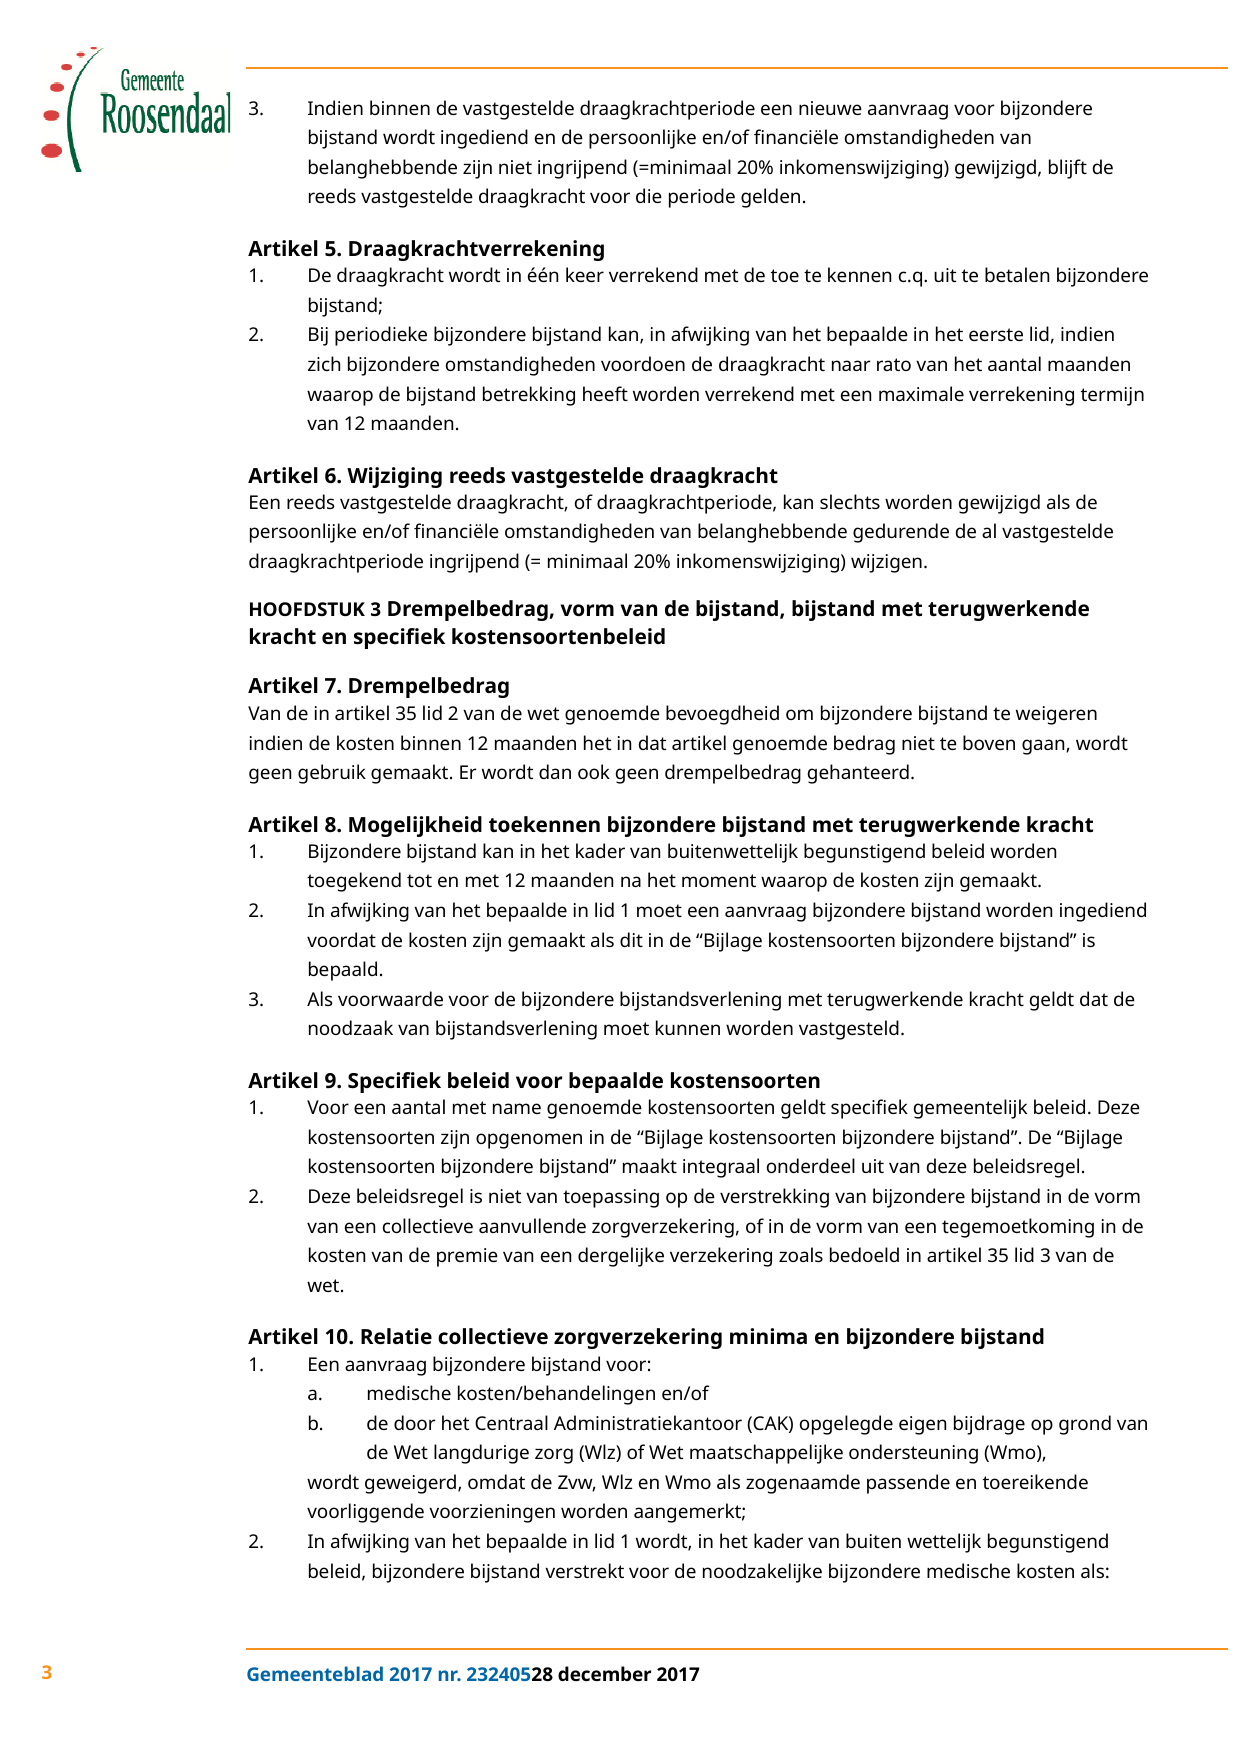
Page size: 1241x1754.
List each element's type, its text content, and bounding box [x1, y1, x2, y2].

list medische kosten/behandelingen en/of [307, 1380, 1152, 1406]
text Artikel 9. Specifiek beleid voor bepaalde kostensoorten [248, 1066, 1152, 1094]
text Artikel 8. Mogelijkheid toekennen bijzondere bijstand met terugwerkende kracht [248, 810, 1152, 838]
list Bijzondere bijstand kan in het kader van buitenwettelijk begunstigend beleid worden toegekend tot en met 12 maanden na het moment waarop de kosten zijn gemaakt. [248, 838, 1152, 893]
text Een reeds vastgestelde draagkracht, of draagkrachtperiode, kan slechts worden gewijzigd als de persoonlijke en/of financiële omstandigheden van belanghebbende gedurende de al vastgestelde draagkrachtperiode ingrijpend (= minimaal 20% inkomenswijziging) wijzigen. [248, 489, 1152, 574]
list Indien binnen de vastgestelde draagkrachtperiode een nieuwe aanvraag voor bijzondere bijstand wordt ingediend en de persoonlijke en/of financiële omstandigheden van belanghebbende zijn niet ingrijpend (=minimaal 20% inkomenswijziging) gewijzigd, blijft de reeds vastgestelde draagkracht voor die periode gelden. [248, 95, 1152, 209]
text Artikel 6. Wijziging reeds vastgestelde draagkracht [248, 461, 1152, 489]
text Artikel 5. Draagkrachtverrekening [248, 234, 1152, 262]
list wordt geweigerd, omdat de Zvw, Wlz en Wmo als zogenaamde passende en toereikende voorliggende voorzieningen worden aangemerkt; [248, 1469, 1152, 1524]
list Als voorwaarde voor de bijzondere bijstandsverlening met terugwerkende kracht geldt dat de noodzaak van bijstandsverlening moet kunnen worden vastgesteld. [248, 986, 1152, 1041]
text HOOFDSTUK 3 Drempelbedrag, vorm van de bijstand, bijstand met terugwerkende kracht en specifiek kostensoortenbeleid [248, 594, 1152, 651]
list de door het Centraal Administratiekantoor (CAK) opgelegde eigen bijdrage op grond van de Wet langdurige zorg (Wlz) of Wet maatschappelijke ondersteuning (Wmo), [307, 1410, 1152, 1465]
list In afwijking van het bepaalde in lid 1 wordt, in het kader van buiten wettelijk begunstigend beleid, bijzondere bijstand verstrekt voor de noodzakelijke bijzondere medische kosten als: [248, 1528, 1152, 1584]
picture [41, 47, 231, 172]
list In afwijking van het bepaalde in lid 1 moet een aanvraag bijzondere bijstand worden ingediend voordat de kosten zijn gemaakt als dit in de “Bijlage kostensoorten bijzondere bijstand” is bepaald. [248, 897, 1152, 982]
list Voor een aantal met name genoemde kostensoorten geldt specifiek gemeentelijk beleid. Deze kostensoorten zijn opgenomen in de “Bijlage kostensoorten bijzondere bijstand”. De “Bijlage kostensoorten bijzondere bijstand” maakt integraal onderdeel uit van deze beleidsregel. [248, 1094, 1152, 1179]
text Van de in artikel 35 lid 2 van de wet genoemde bevoegdheid om bijzondere bijstand te weigeren indien de kosten binnen 12 maanden het in dat artikel genoemde bedrag niet te boven gaan, wordt geen gebruik gemaakt. Er wordt dan ook geen drempelbedrag gehanteerd. [248, 700, 1152, 785]
text Artikel 10. Relatie collectieve zorgverzekering minima en bijzondere bijstand [248, 1322, 1152, 1351]
text Artikel 7. Drempelbedrag [248, 672, 1152, 700]
list De draagkracht wordt in één keer verrekend met de toe te kennen c.q. uit te betalen bijzondere bijstand; [248, 262, 1152, 318]
list Bij periodieke bijzondere bijstand kan, in afwijking van het bepaalde in het eerste lid, indien zich bijzondere omstandigheden voordoen de draagkracht naar rato van het aantal maanden waarop de bijstand betrekking heeft worden verrekend met een maximale verrekening termijn van 12 maanden. [248, 322, 1152, 436]
list Een aanvraag bijzondere bijstand voor: [248, 1351, 1152, 1377]
list Deze beleidsregel is niet van toepassing op de verstrekking van bijzondere bijstand in de vorm van een collectieve aanvullende zorgverzekering, of in de vorm van een tegemoetkoming in de kosten van de premie van een dergelijke verzekering zoals bedoeld in artikel 35 lid 3 van de wet. [248, 1183, 1152, 1298]
